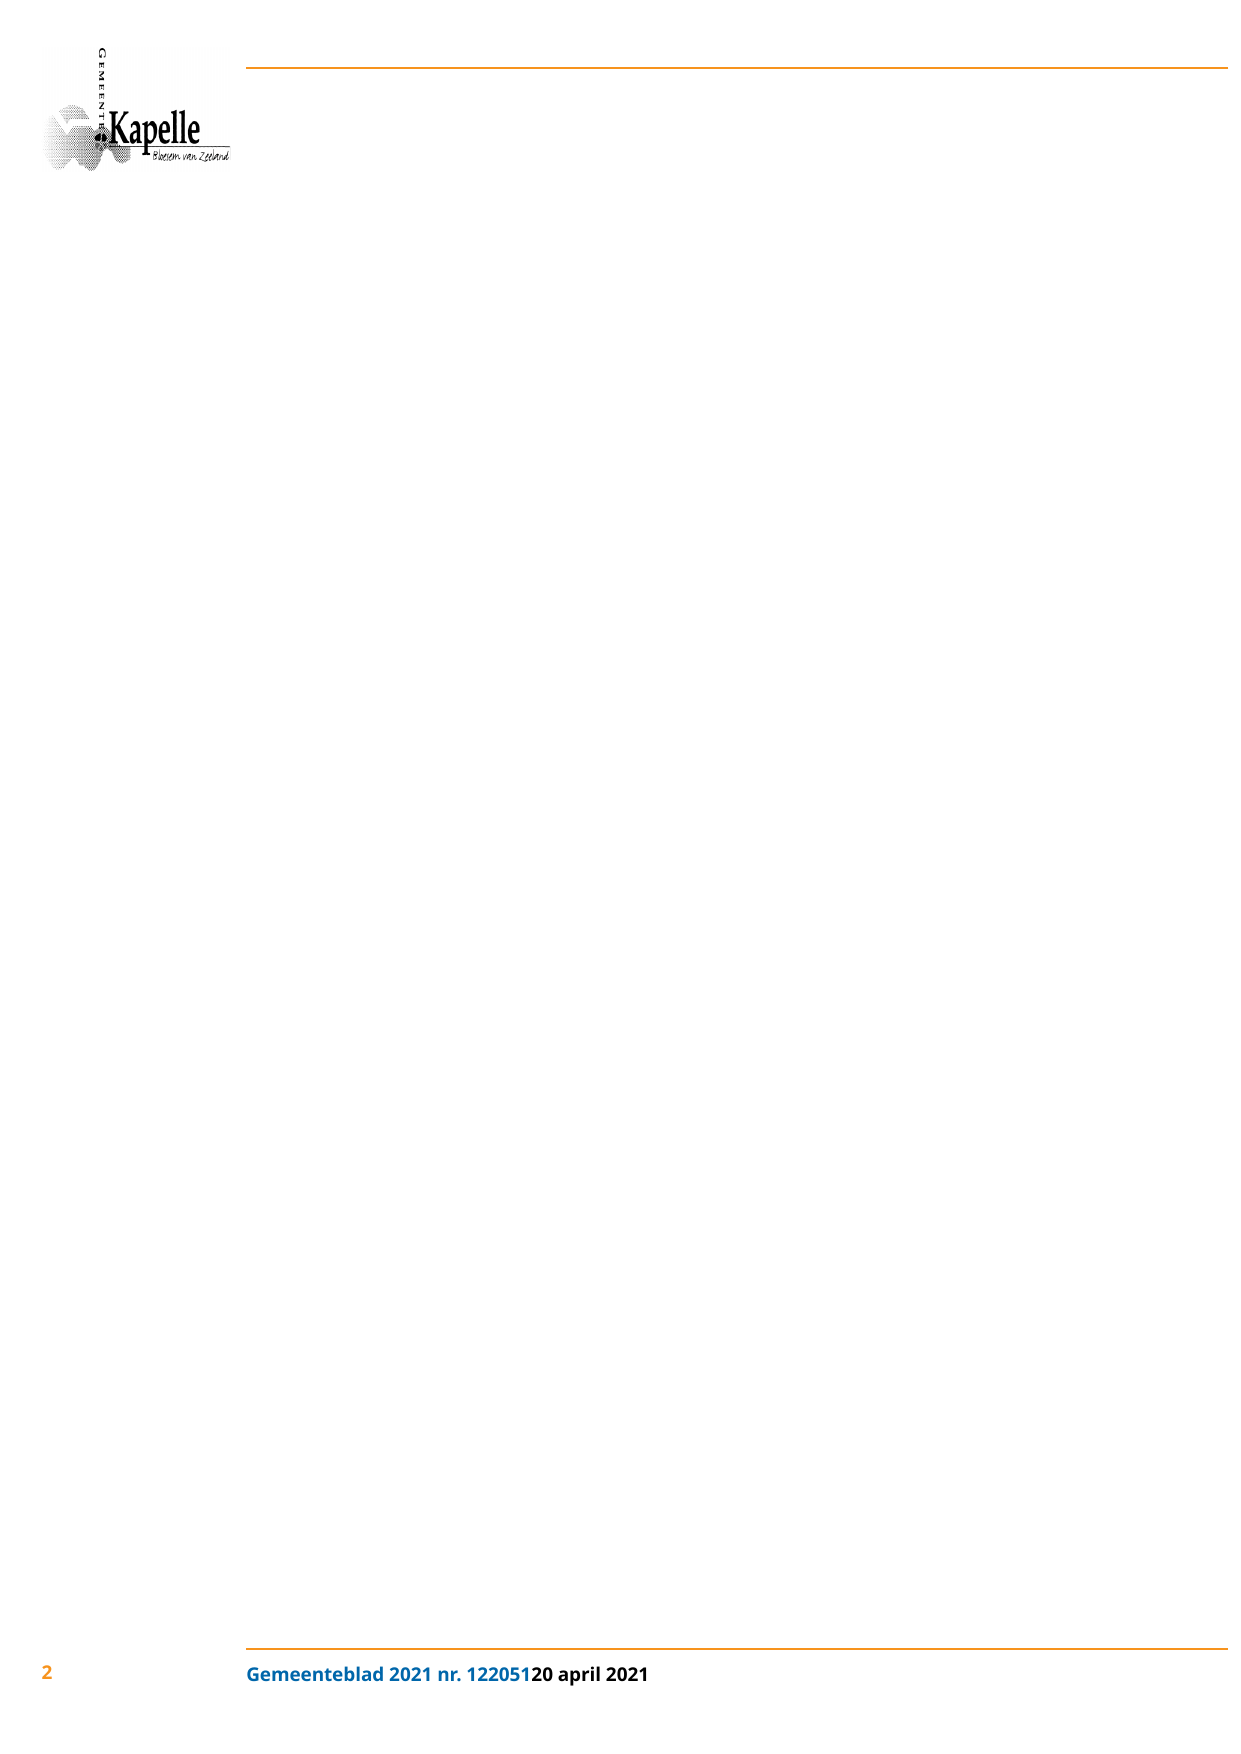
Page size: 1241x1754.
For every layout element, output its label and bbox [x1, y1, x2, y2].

picture [41, 47, 231, 172]
